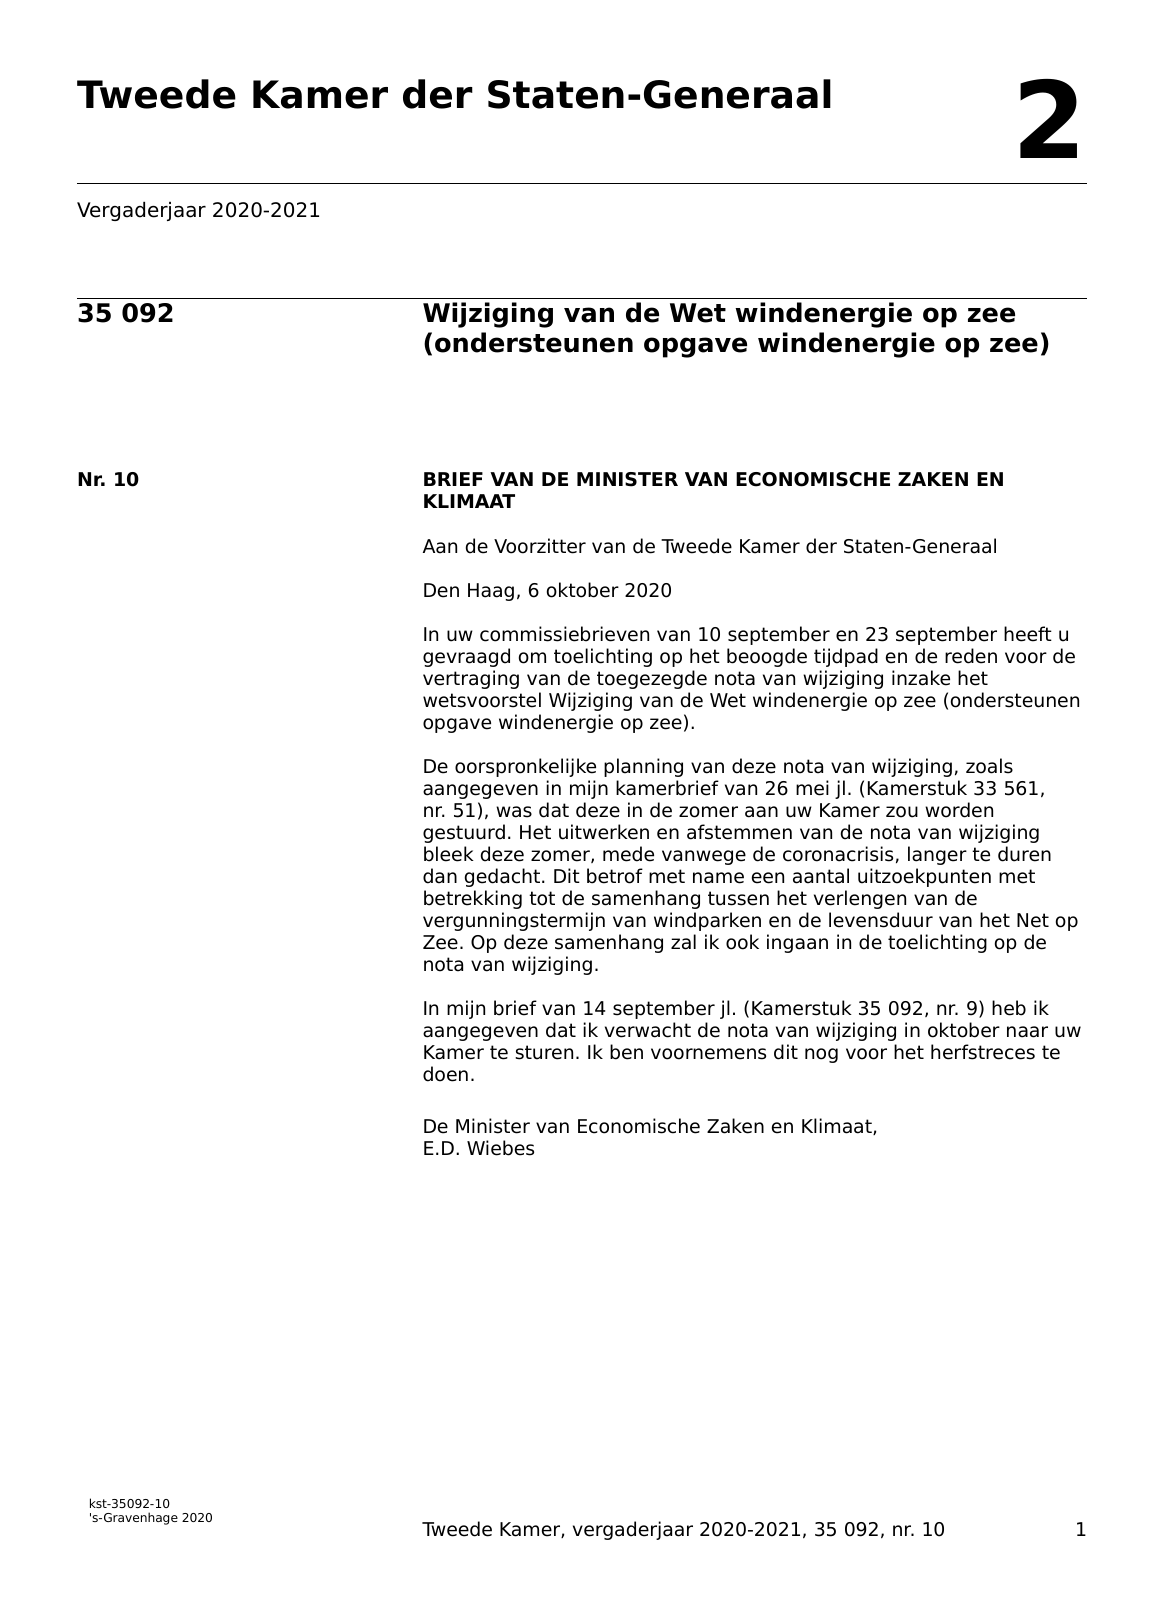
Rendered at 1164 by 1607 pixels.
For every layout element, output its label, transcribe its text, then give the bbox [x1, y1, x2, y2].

text De oorspronkelijke planning van deze nota van wijziging, zoals aangegeven in mijn kamerbrief van 26 mei jl. (Kamerstuk 33 561, nr. 51), was dat deze in de zomer aan uw Kamer zou worden gestuurd. Het uitwerken en afstemmen van de nota van wijziging bleek deze zomer, mede vanwege de coronacrisis, langer te duren dan gedacht. Dit betrof met name een aantal uitzoekpunten met betrekking tot de samenhang tussen het verlengen van de vergunningstermijn van windparken en de levensduur van het Net op Zee. Op deze samenhang zal ik ook ingaan in de toelichting op de nota van wijziging. [422, 756, 1087, 976]
text kst-35092-10 [88, 1497, 323, 1511]
text Den Haag, 6 oktober 2020 [422, 580, 1087, 602]
subtitle Nr. 10 BRIEF VAN DE MINISTER VAN ECONOMISCHE ZAKEN EN KLIMAAT [77, 469, 1087, 513]
text In mijn brief van 14 september jl. (Kamerstuk 35 092, nr. 9) heb ik aangegeven dat ik verwacht de nota van wijziging in oktober naar uw Kamer te sturen. Ik ben voornemens dit nog voor het herfstreces te doen. [422, 998, 1087, 1086]
text De Minister van Economische Zaken en Klimaat, E.D. Wiebes [422, 1116, 1087, 1160]
text Aan de Voorzitter van de Tweede Kamer der Staten-Generaal [422, 536, 1087, 557]
text 's-Gravenhage 2020 [88, 1511, 323, 1525]
table_header 2 [886, 59, 1087, 183]
subtitle 35 092 Wijziging van de Wet windenergie op zee (ondersteunen opgave windenergie op zee) [77, 299, 1087, 358]
table_header Tweede Kamer der Staten-Generaal [77, 59, 886, 183]
table_cell Vergaderjaar 2020-2021 [77, 184, 1087, 298]
text In uw commissiebrieven van 10 september en 23 september heeft u gevraagd om toelichting op het beoogde tijdpad en de reden voor de vertraging van de toegezegde nota van wijziging inzake het wetsvoorstel Wijziging van de Wet windenergie op zee (ondersteunen opgave windenergie op zee). [422, 624, 1087, 734]
